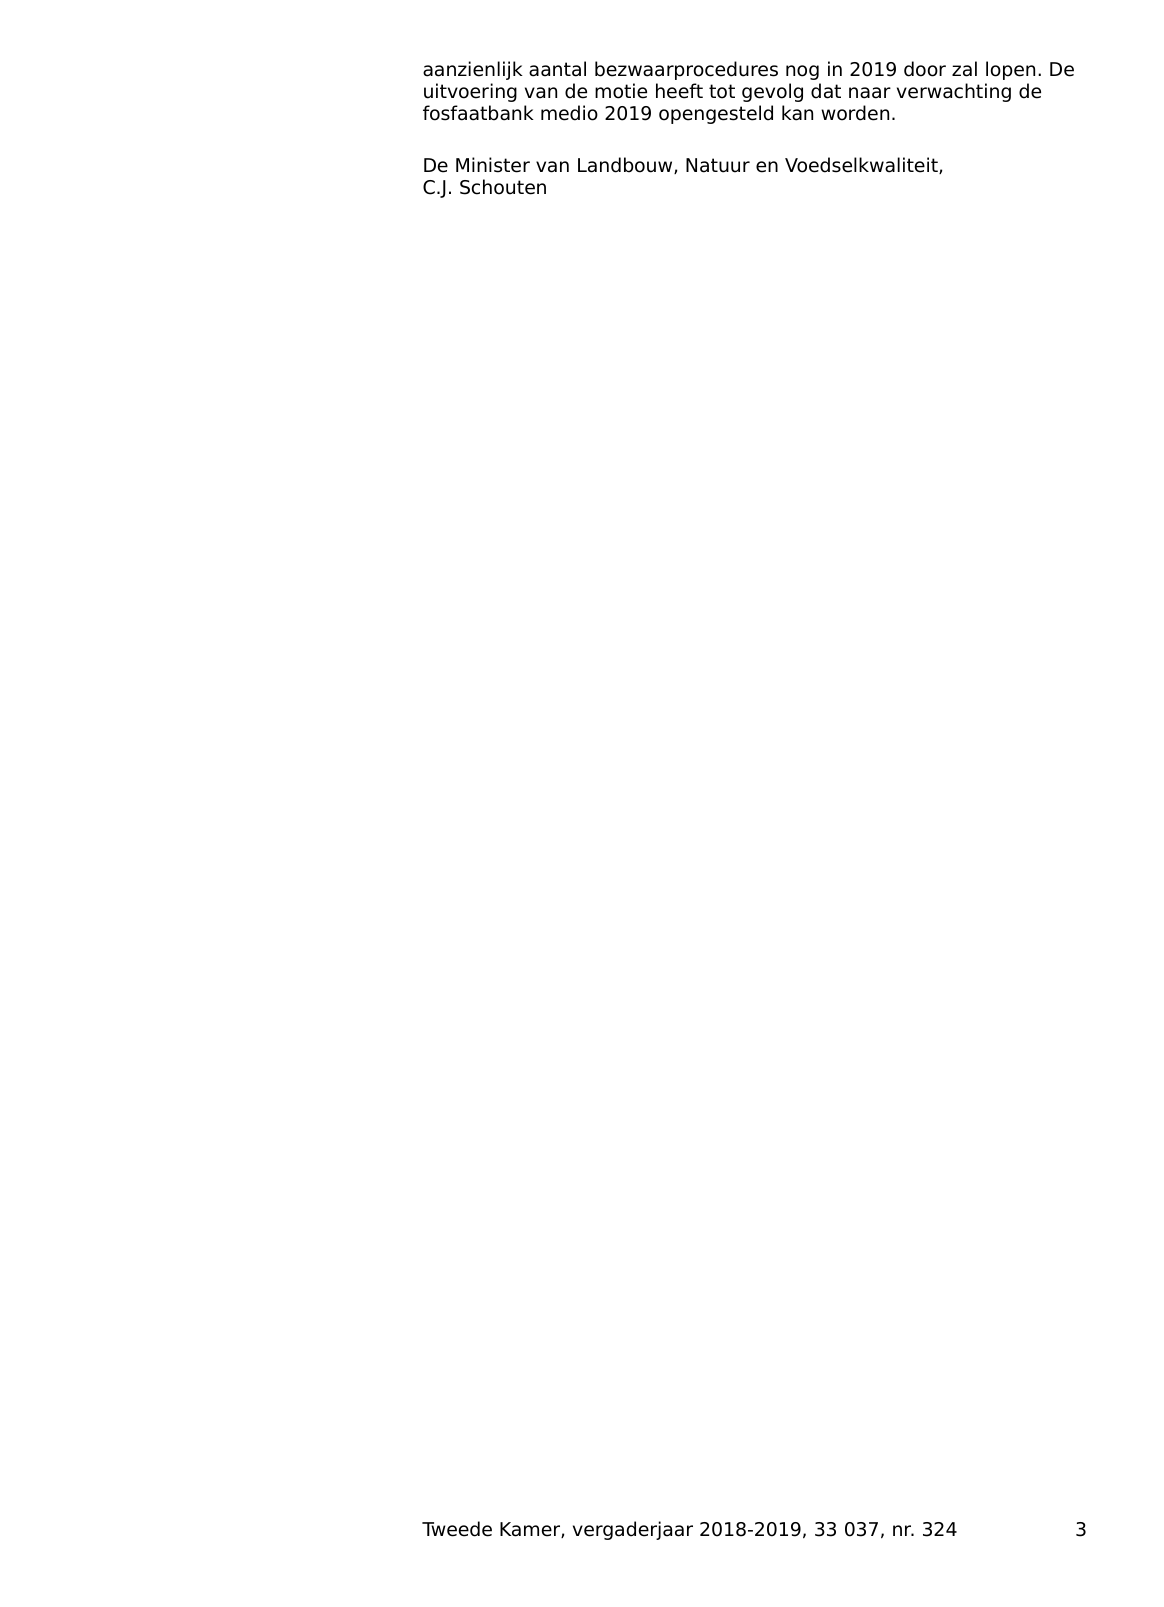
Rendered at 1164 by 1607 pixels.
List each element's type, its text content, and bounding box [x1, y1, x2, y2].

text De Minister van Landbouw, Natuur en Voedselkwaliteit, C.J. Schouten [422, 155, 1087, 199]
text aanzienlijk aantal bezwaarprocedures nog in 2019 door zal lopen. De uitvoering van de motie heeft tot gevolg dat naar verwachting de fosfaatbank medio 2019 opengesteld kan worden. [422, 59, 1087, 125]
